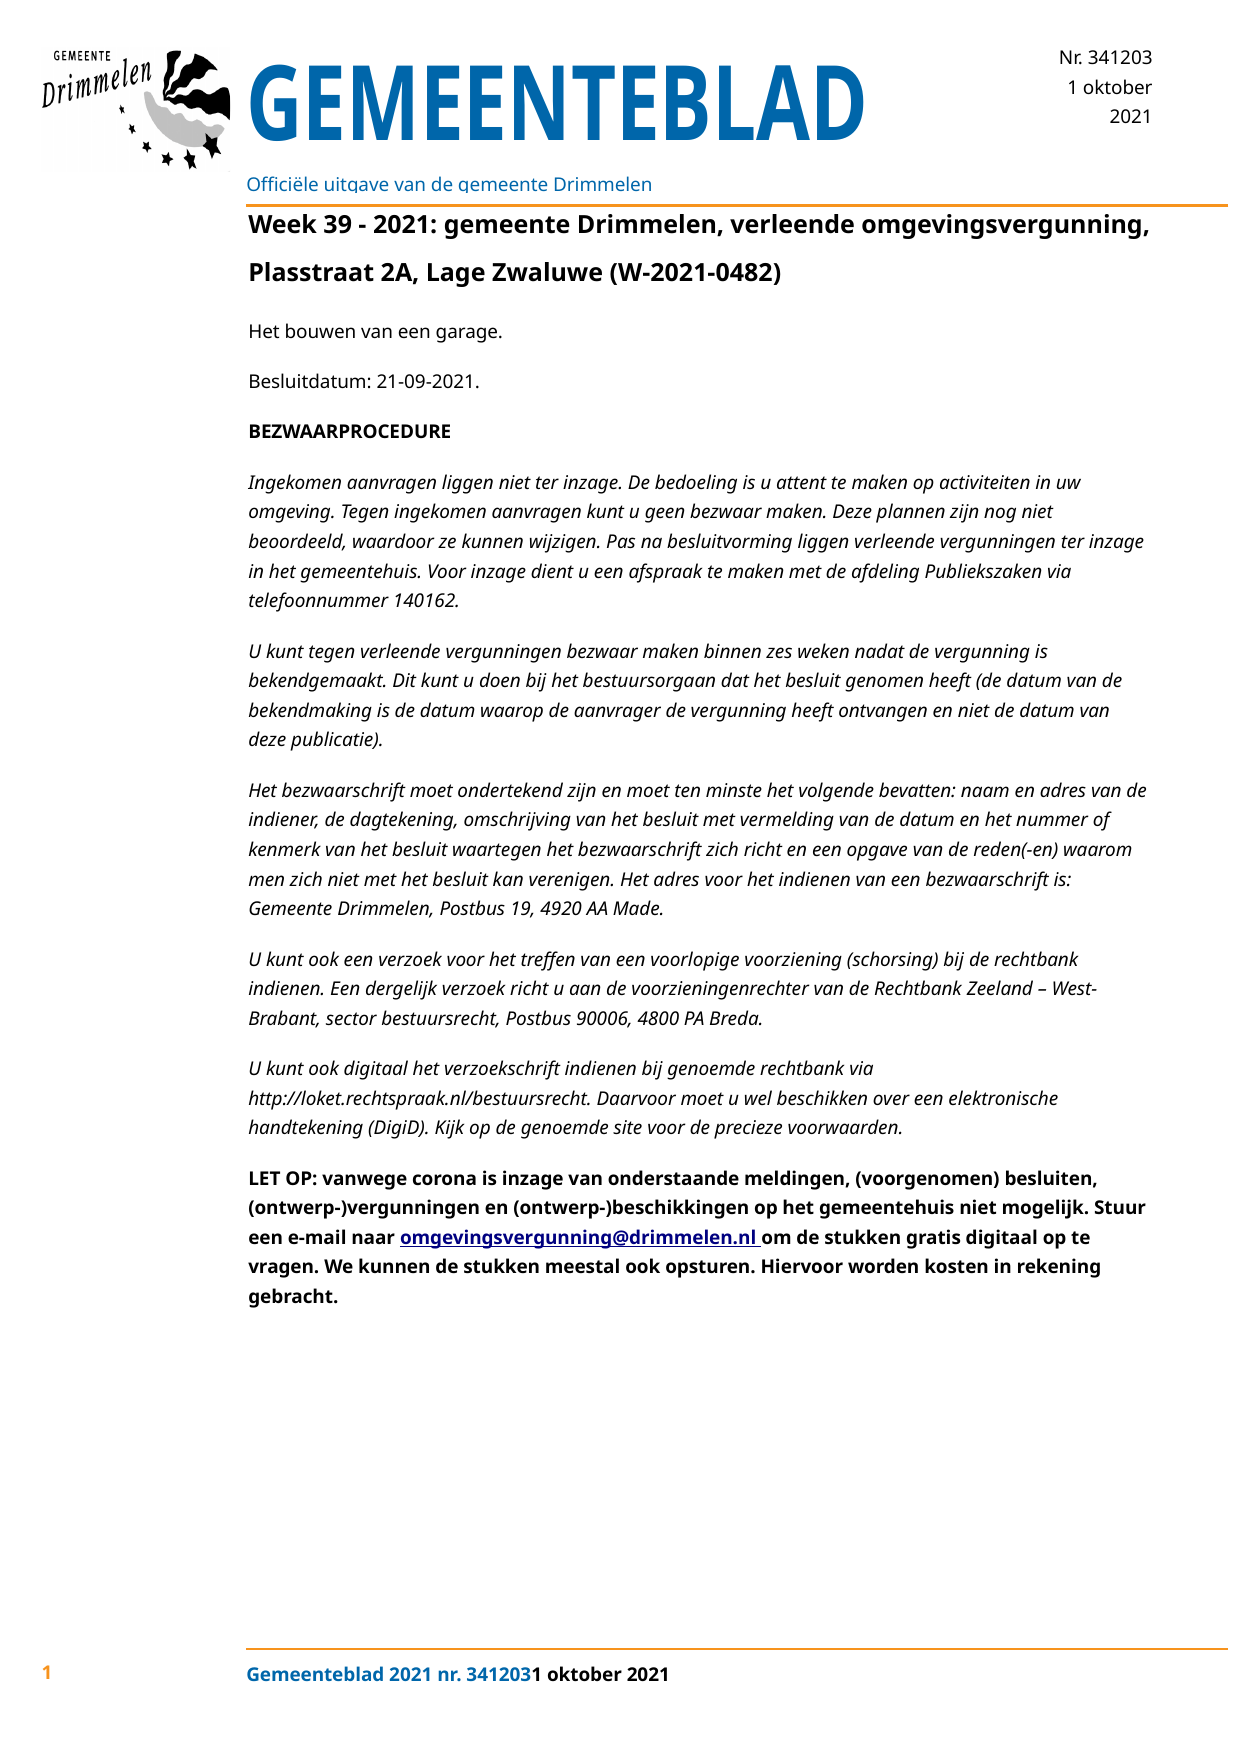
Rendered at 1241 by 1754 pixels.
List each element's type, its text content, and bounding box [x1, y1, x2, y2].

text BEZWAARPROCEDURE [248, 419, 1152, 444]
text Week 39 - 2021: gemeente Drimmelen, verleende omgevingsvergunning, Plasstraat 2A, Lage Zwaluwe (W-2021-0482) [248, 207, 1152, 288]
text Het bezwaarschrift moet ondertekend zijn en moet ten minste het volgende bevatten: naam en adres van de indiener, de dagtekening, omschrijving van het besluit met vermelding van de datum en het nummer of kenmerk van het besluit waartegen het bezwaarschrift zich richt en een opgave van de reden(-en) waarom men zich niet met het besluit kan verenigen. Het adres voor het indienen van een bezwaarschrift is: Gemeente Drimmelen, Postbus 19, 4920 AA Made. [248, 777, 1152, 921]
text Het bouwen van een garage. [248, 318, 1152, 344]
text Ingekomen aanvragen liggen niet ter inzage. De bedoeling is u attent te maken op activiteiten in uw omgeving. Tegen ingekomen aanvragen kunt u geen bezwaar maken. Deze plannen zijn nog niet beoordeeld, waardoor ze kunnen wijzigen. Pas na besluitvorming liggen verleende vergunningen ter inzage in het gemeentehuis. Voor inzage dient u een afspraak te maken met de afdeling Publiekszaken via telefoonnummer 140162. [248, 469, 1152, 613]
text U kunt tegen verleende vergunningen bezwaar maken binnen zes weken nadat de vergunning is bekendgemaakt. Dit kunt u doen bij het bestuursorgaan dat het besluit genomen heeft (de datum van de bekendmaking is de datum waarop de aanvrager de vergunning heeft ontvangen en niet de datum van deze publicatie). [248, 638, 1152, 752]
text U kunt ook digitaal het verzoekschrift indienen bij genoemde rechtbank via http://loket.rechtspraak.nl/bestuursrecht. Daarvoor moet u wel beschikken over een elektronische handtekening (DigiD). Kijk op de genoemde site voor de precieze voorwaarden. [248, 1055, 1152, 1140]
text U kunt ook een verzoek voor het treffen van een voorlopige voorziening (schorsing) bij de rechtbank indienen. Een dergelijk verzoek richt u aan de voorzieningenrechter van de Rechtbank Zeeland – West-Brabant, sector bestuursrecht, Postbus 90006, 4800 PA Breda. [248, 946, 1152, 1031]
text Besluitdatum: 21-09-2021. [248, 368, 1152, 394]
picture [41, 47, 231, 172]
text LET OP: vanwege corona is inzage van onderstaande meldingen, (voorgenomen) besluiten, (ontwerp-)vergunningen en (ontwerp-)beschikkingen op het gemeentehuis niet mogelijk. Stuur een e-mail naar omgevingsvergunning@drimmelen.nl om de stukken gratis digitaal op te vragen. We kunnen de stukken meestal ook opsturen. Hiervoor worden kosten in rekening gebracht. [248, 1165, 1152, 1309]
